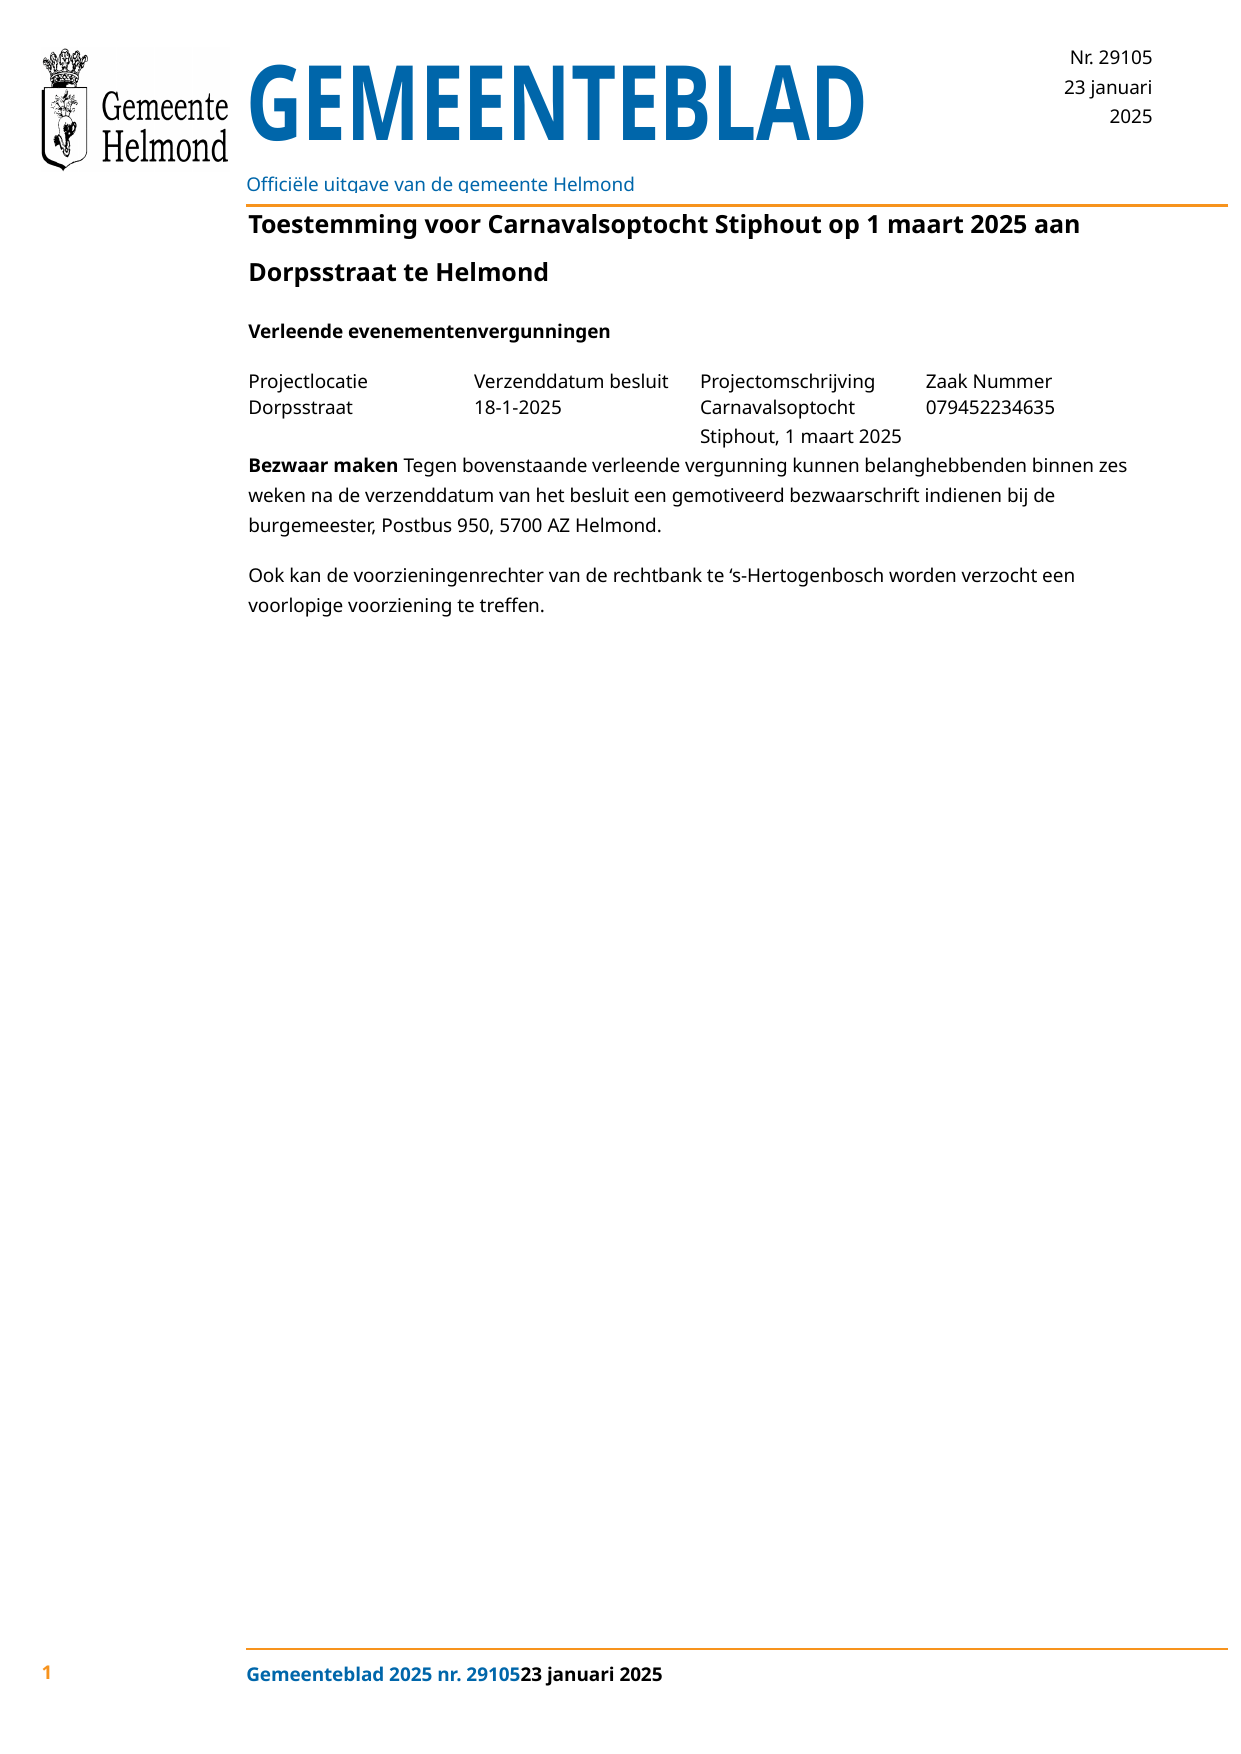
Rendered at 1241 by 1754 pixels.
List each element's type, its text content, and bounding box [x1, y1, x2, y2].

text Ook kan de voorzieningenrechter van de rechtbank te ‘s-Hertogenbosch worden verzocht een voorlopige voorziening te treffen. [248, 562, 1152, 618]
table_header Verzenddatum besluit [474, 369, 700, 394]
table_cell Carnavalsoptocht Stiphout, 1 maart 2025 [700, 394, 926, 449]
table_header Projectlocatie [248, 369, 474, 394]
text Bezwaar maken Tegen bovenstaande verleende vergunning kunnen belanghebbenden binnen zes weken na de verzenddatum van het besluit een gemotiveerd bezwaarschrift indienen bij de burgemeester, Postbus 950, 5700 AZ Helmond. [248, 453, 1152, 538]
picture [41, 47, 231, 172]
text Verleende evenementenvergunningen [248, 318, 1152, 344]
table_cell Dorpsstraat [248, 394, 474, 449]
table_header Projectomschrijving [700, 369, 926, 394]
table_cell 18-1-2025 [474, 394, 700, 449]
table_header Zaak Nummer [926, 369, 1152, 394]
table_cell 079452234635 [926, 394, 1152, 449]
text Toestemming voor Carnavalsoptocht Stiphout op 1 maart 2025 aan Dorpsstraat te Helmond [248, 207, 1152, 288]
